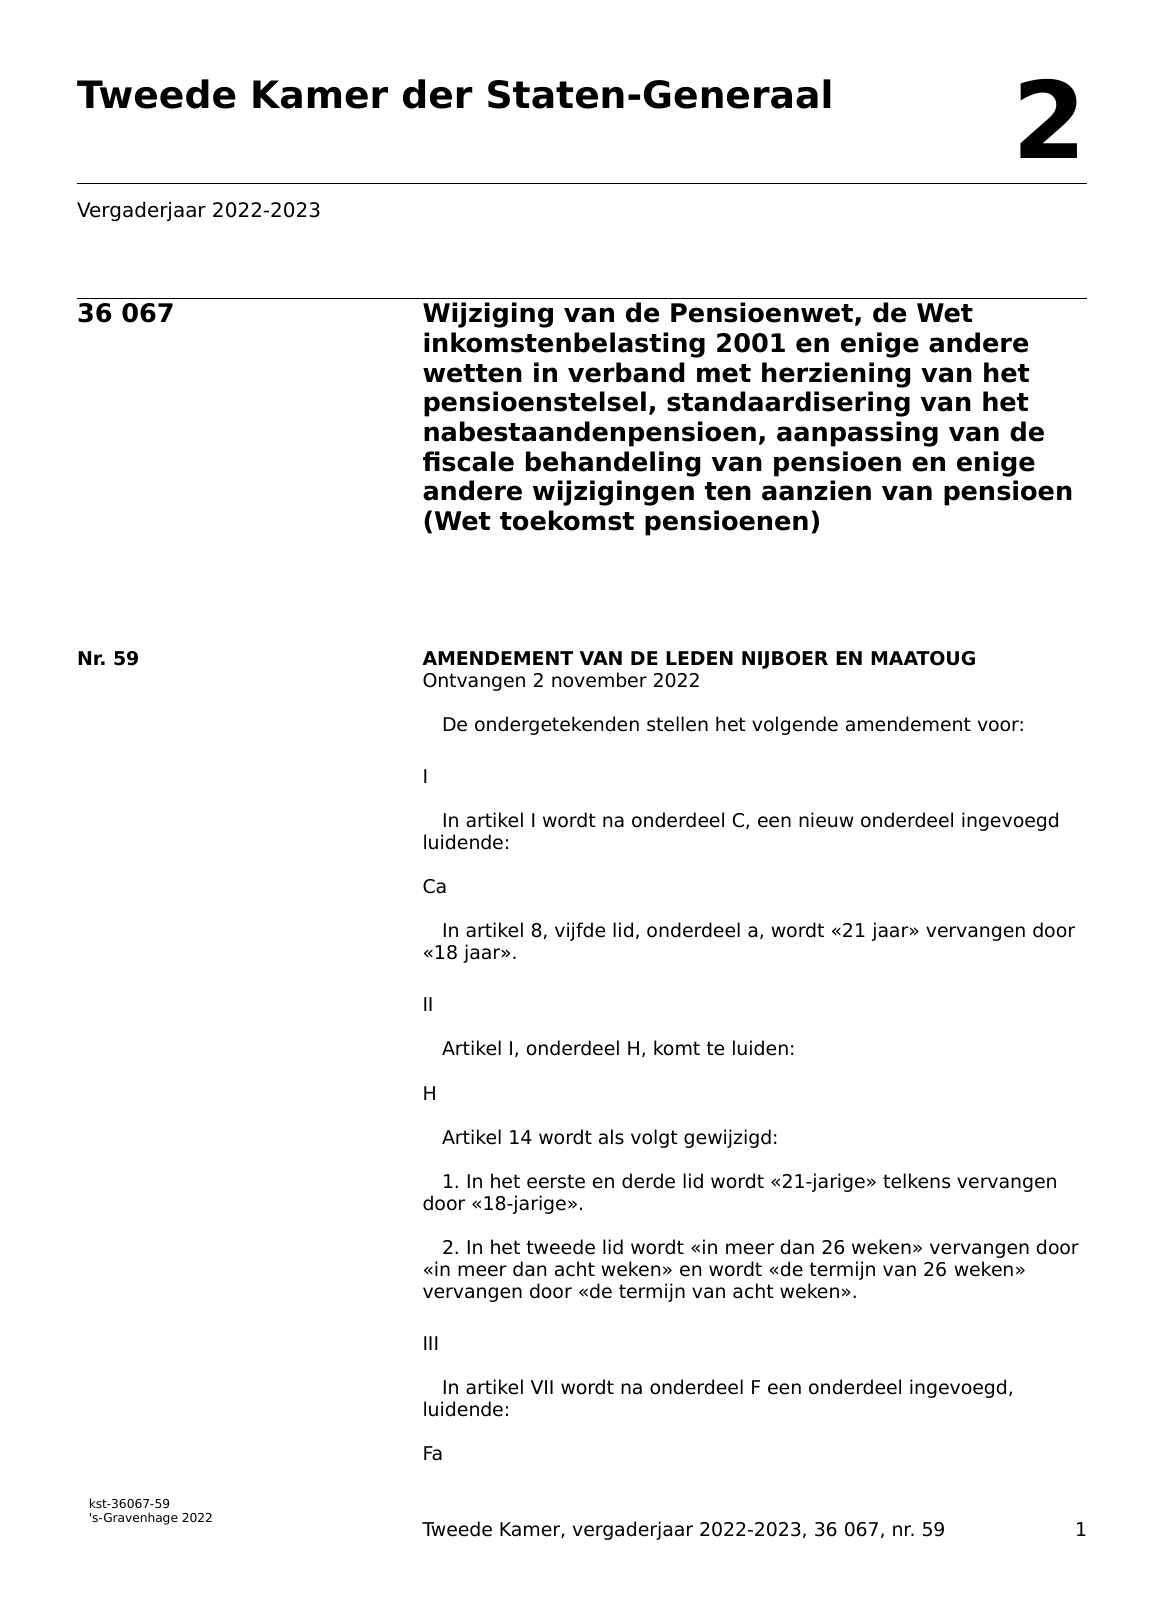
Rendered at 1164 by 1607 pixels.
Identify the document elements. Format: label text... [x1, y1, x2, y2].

table_header 2 [886, 59, 1087, 183]
text Artikel I, onderdeel H, komt te luiden: [422, 1038, 1087, 1060]
text In artikel VII wordt na onderdeel F een onderdeel ingevoegd, luidende: [422, 1377, 1087, 1421]
table_cell Vergaderjaar 2022-2023 [77, 184, 1087, 298]
text Ontvangen 2 november 2022 [422, 669, 1087, 691]
text Fa [422, 1443, 1087, 1465]
subtitle I [422, 766, 1087, 788]
subtitle III [422, 1333, 1087, 1355]
table_header Tweede Kamer der Staten-Generaal [77, 59, 886, 183]
text In artikel 8, vijfde lid, onderdeel a, wordt «21 jaar» vervangen door «18 jaar». [422, 920, 1087, 964]
text 's-Gravenhage 2022 [88, 1511, 323, 1525]
text Artikel 14 wordt als volgt gewijzigd: [422, 1127, 1087, 1148]
subtitle Nr. 59 AMENDEMENT VAN DE LEDEN NIJBOER EN MAATOUG [77, 647, 1087, 669]
text kst-36067-59 [88, 1497, 323, 1511]
text In artikel I wordt na onderdeel C, een nieuw onderdeel ingevoegd luidende: [422, 810, 1087, 854]
text 1. In het eerste en derde lid wordt «21-jarige» telkens vervangen door «18-jarige». [422, 1171, 1087, 1215]
text Ca [422, 876, 1087, 898]
subtitle 36 067 Wijziging van de Pensioenwet, de Wet inkomstenbelasting 2001 en enige andere wetten in verband met herziening van het pensioenstelsel, standaardisering van het nabestaandenpensioen, aanpassing van de fiscale behandeling van pensioen en enige andere wijzigingen ten aanzien van pensioen (Wet toekomst pensioenen) [77, 299, 1087, 536]
text H [422, 1082, 1087, 1104]
text 2. In het tweede lid wordt «in meer dan 26 weken» vervangen door «in meer dan acht weken» en wordt «de termijn van 26 weken» vervangen door «de termijn van acht weken». [422, 1237, 1087, 1303]
subtitle II [422, 994, 1087, 1016]
text De ondergetekenden stellen het volgende amendement voor: [422, 714, 1087, 736]
